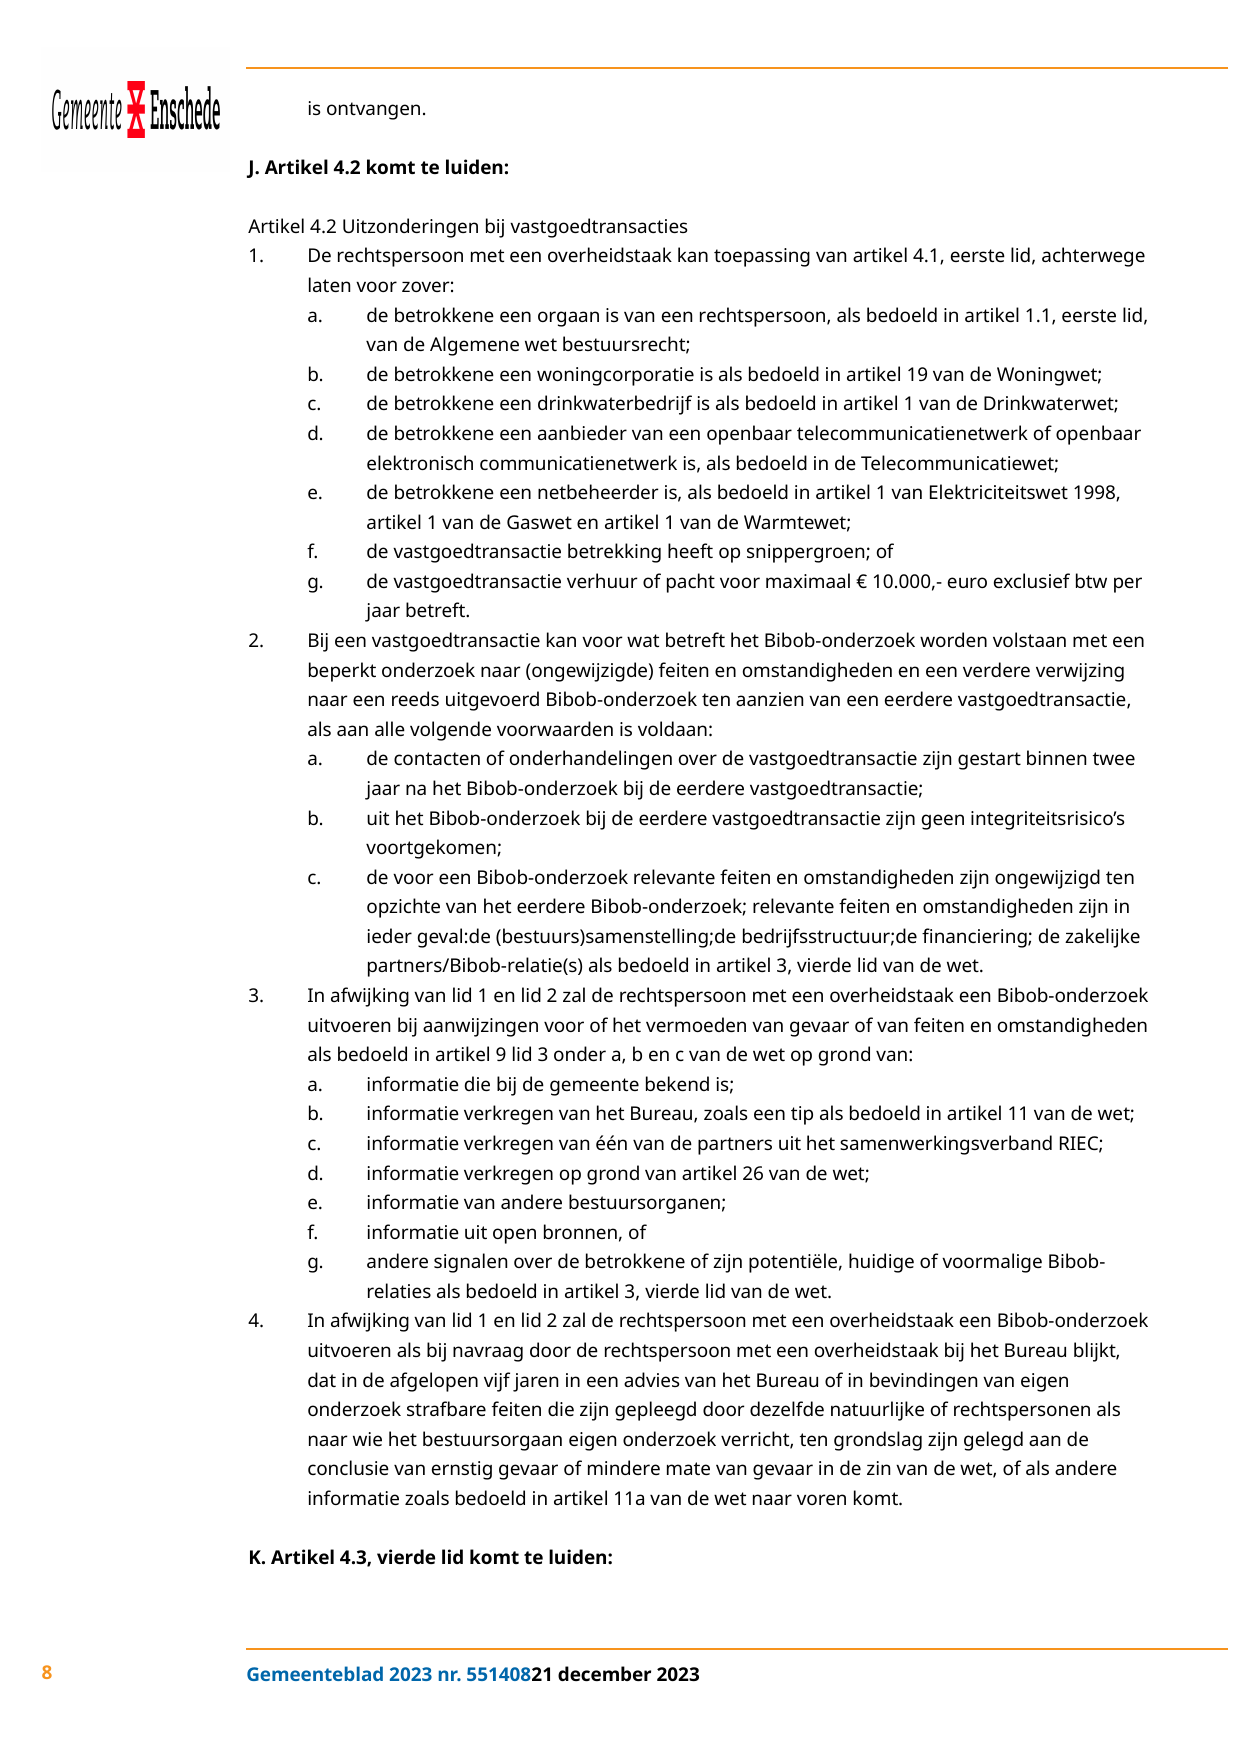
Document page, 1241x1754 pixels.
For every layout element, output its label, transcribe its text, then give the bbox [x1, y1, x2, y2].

list De rechtspersoon met een overheidstaak kan toepassing van artikel 4.1, eerste lid, achterwege laten voor zover: [248, 243, 1152, 298]
list de betrokkene een orgaan is van een rechtspersoon, als bedoeld in artikel 1.1, eerste lid, van de Algemene wet bestuursrecht; [307, 302, 1152, 357]
picture [41, 47, 231, 172]
list de betrokkene een woningcorporatie is als bedoeld in artikel 19 van de Woningwet; [307, 361, 1152, 387]
text J. Artikel 4.2 komt te luiden: [248, 154, 1152, 180]
list de betrokkene een aanbieder van een openbaar telecommunicatienetwerk of openbaar elektronisch communicatienetwerk is, als bedoeld in de Telecommunicatiewet; [307, 420, 1152, 476]
list de betrokkene een drinkwaterbedrijf is als bedoeld in artikel 1 van de Drinkwaterwet; [307, 391, 1152, 416]
list In afwijking van lid 1 en lid 2 zal de rechtspersoon met een overheidstaak een Bibob-onderzoek uitvoeren als bij navraag door de rechtspersoon met een overheidstaak bij het Bureau blijkt, dat in de afgelopen vijf jaren in een advies van het Bureau of in bevindingen van eigen onderzoek strafbare feiten die zijn gepleegd door dezelfde natuurlijke of rechtspersonen als naar wie het bestuursorgaan eigen onderzoek verricht, ten grondslag zijn gelegd aan de conclusie van ernstig gevaar of mindere mate van gevaar in de zin van de wet, of als andere informatie zoals bedoeld in artikel 11a van de wet naar voren komt. [248, 1308, 1152, 1511]
list Bij een vastgoedtransactie kan voor wat betreft het Bibob-onderzoek worden volstaan met een beperkt onderzoek naar (ongewijzigde) feiten en omstandigheden en een verdere verwijzing naar een reeds uitgevoerd Bibob-onderzoek ten aanzien van een eerdere vastgoedtransactie, als aan alle volgende voorwaarden is voldaan: [248, 627, 1152, 742]
list informatie verkregen van het Bureau, zoals een tip als bedoeld in artikel 11 van de wet; [307, 1101, 1152, 1126]
list andere signalen over de betrokkene of zijn potentiële, huidige of voormalige Bibob-relaties als bedoeld in artikel 3, vierde lid van de wet. [307, 1248, 1152, 1304]
list informatie verkregen op grond van artikel 26 van de wet; [307, 1160, 1152, 1186]
list informatie uit open bronnen, of [307, 1219, 1152, 1245]
list uit het Bibob-onderzoek bij de eerdere vastgoedtransactie zijn geen integriteitsrisico’s voortgekomen; [307, 805, 1152, 860]
list informatie die bij de gemeente bekend is; [307, 1071, 1152, 1097]
text Artikel 4.2 Uitzonderingen bij vastgoedtransacties [248, 213, 1152, 239]
list de betrokkene een netbeheerder is, als bedoeld in artikel 1 van Elektriciteitswet 1998, artikel 1 van de Gaswet en artikel 1 van de Warmtewet; [307, 479, 1152, 535]
list is ontvangen. [248, 95, 1152, 121]
list informatie verkregen van één van de partners uit het samenwerkingsverband RIEC; [307, 1130, 1152, 1156]
list informatie van andere bestuursorganen; [307, 1189, 1152, 1215]
list de vastgoedtransactie verhuur of pacht voor maximaal € 10.000,- euro exclusief btw per jaar betreft. [307, 568, 1152, 623]
list In afwijking van lid 1 en lid 2 zal de rechtspersoon met een overheidstaak een Bibob-onderzoek uitvoeren bij aanwijzingen voor of het vermoeden van gevaar of van feiten en omstandigheden als bedoeld in artikel 9 lid 3 onder a, b en c van de wet op grond van: [248, 982, 1152, 1067]
list de contacten of onderhandelingen over de vastgoedtransactie zijn gestart binnen twee jaar na het Bibob-onderzoek bij de eerdere vastgoedtransactie; [307, 746, 1152, 801]
text K. Artikel 4.3, vierde lid komt te luiden: [248, 1544, 1152, 1570]
list de voor een Bibob-onderzoek relevante feiten en omstandigheden zijn ongewijzigd ten opzichte van het eerdere Bibob-onderzoek; relevante feiten en omstandigheden zijn in ieder geval:de (bestuurs)samenstelling;de bedrijfsstructuur;de financiering; de zakelijke partners/Bibob-relatie(s) als bedoeld in artikel 3, vierde lid van de wet. [307, 864, 1152, 978]
list de vastgoedtransactie betrekking heeft op snippergroen; of [307, 538, 1152, 564]
